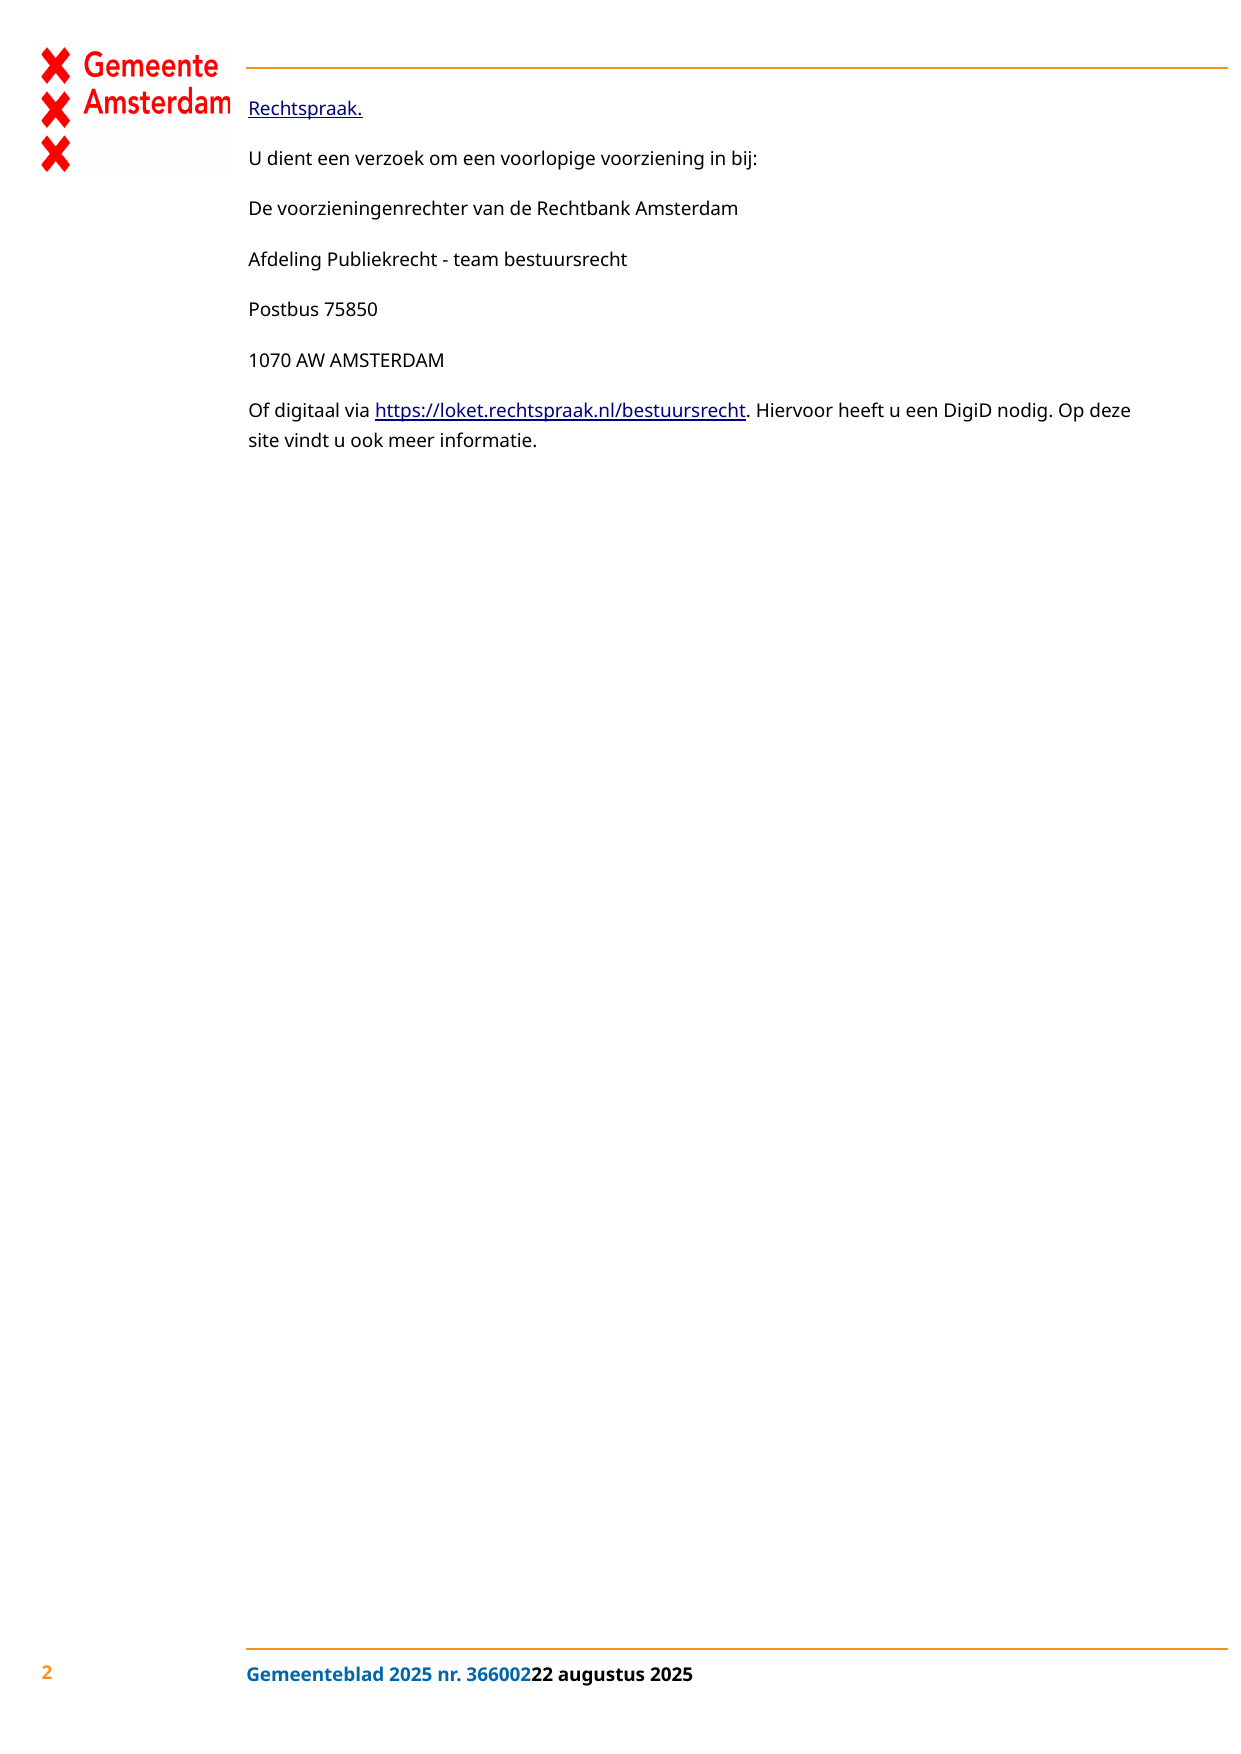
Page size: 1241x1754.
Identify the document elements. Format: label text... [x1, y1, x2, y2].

text De voorzieningenrechter van de Rechtbank Amsterdam [248, 196, 1152, 221]
text Afdeling Publiekrecht - team bestuursrecht [248, 246, 1152, 272]
text Rechtspraak. [248, 95, 1152, 121]
picture [41, 47, 231, 172]
text Postbus 75850 [248, 296, 1152, 322]
text U dient een verzoek om een voorlopige voorziening in bij: [248, 145, 1152, 171]
text 1070 AW AMSTERDAM [248, 347, 1152, 373]
text Of digitaal via https://loket.rechtspraak.nl/bestuursrecht. Hiervoor heeft u een DigiD nodig. Op deze site vindt u ook meer informatie. [248, 397, 1152, 453]
